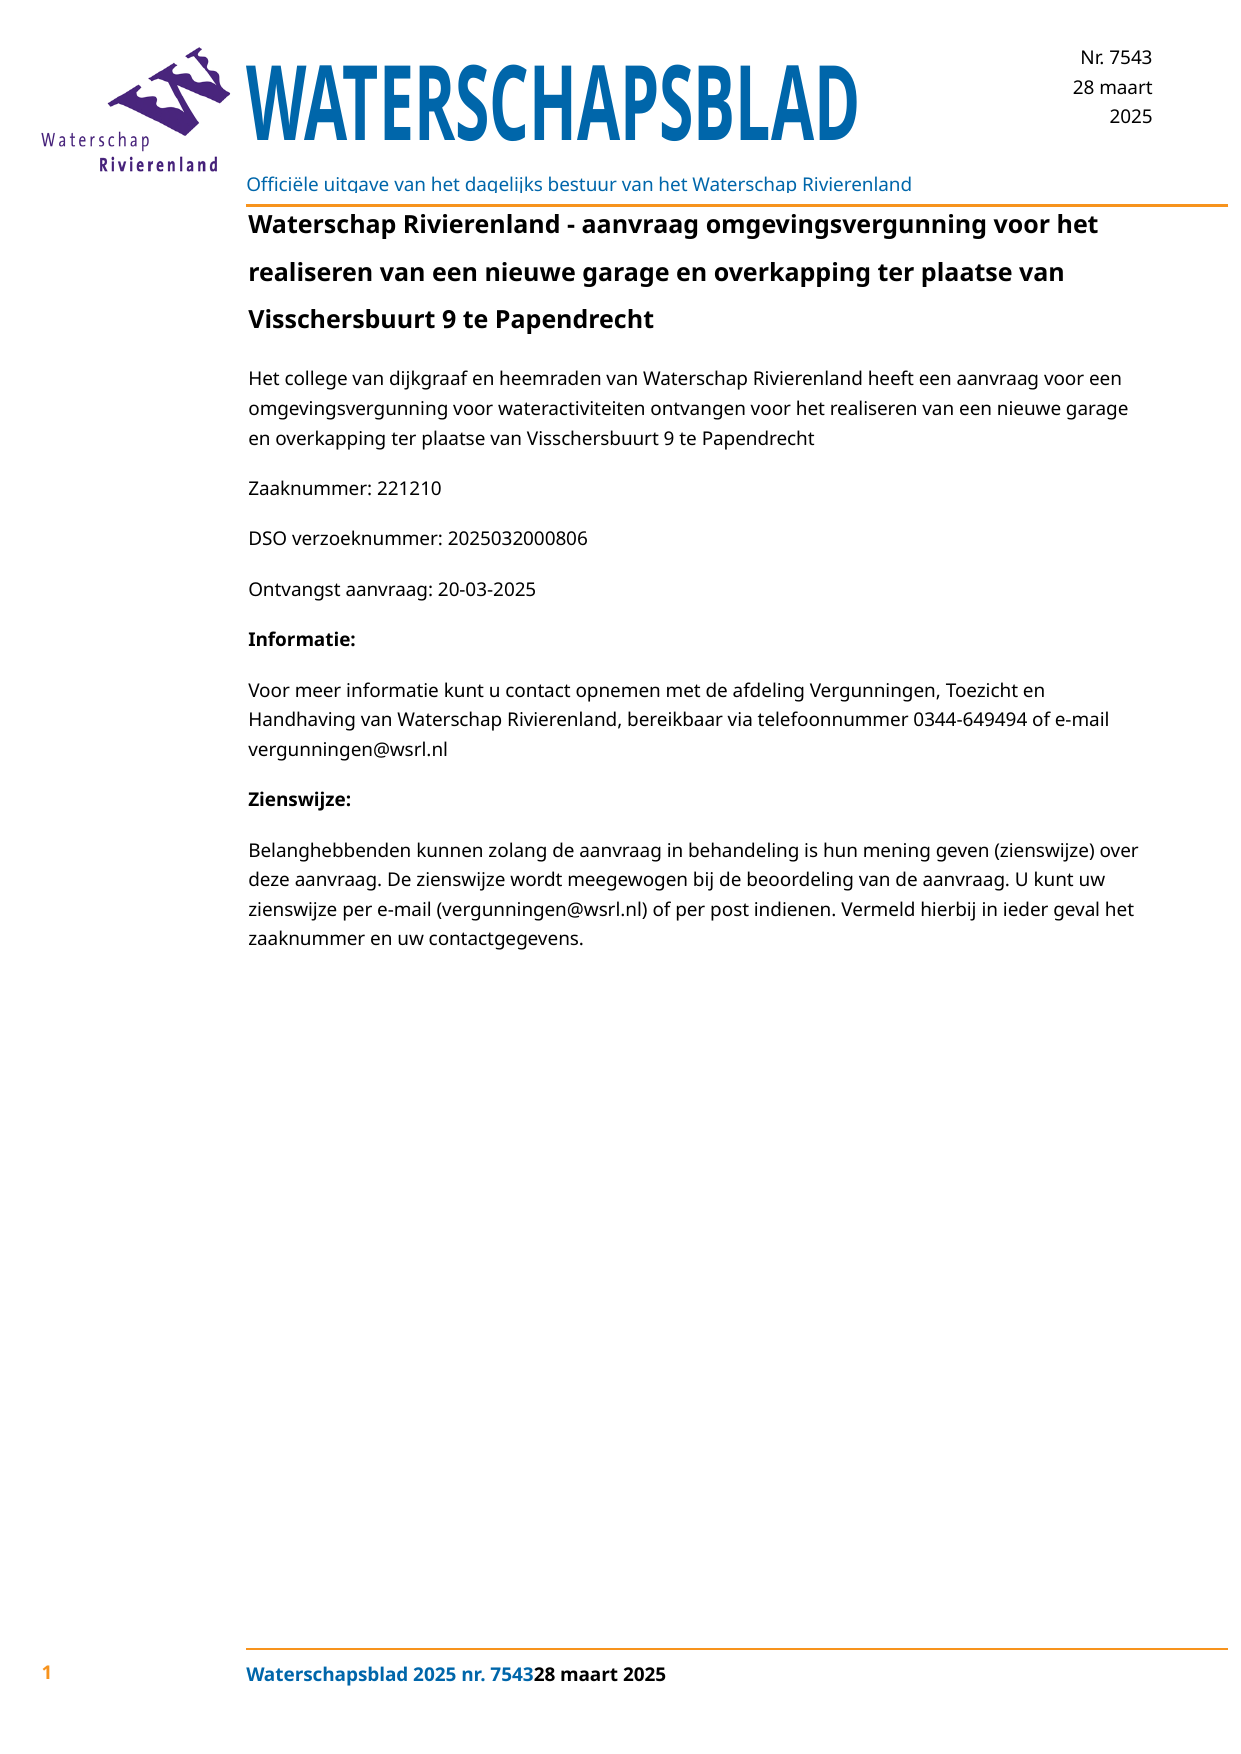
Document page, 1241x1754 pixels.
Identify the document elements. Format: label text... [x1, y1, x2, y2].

text DSO verzoeknummer: 2025032000806 [248, 526, 1152, 551]
text Zienswijze: [248, 786, 1152, 812]
text Zaaknummer: 221210 [248, 475, 1152, 501]
picture [41, 47, 231, 172]
text Het college van dijkgraaf en heemraden van Waterschap Rivierenland heeft een aanvraag voor een omgevingsvergunning voor wateractiviteiten ontvangen voor het realiseren van een nieuwe garage en overkapping ter plaatse van Visschersbuurt 9 te Papendrecht [248, 366, 1152, 450]
text Ontvangst aanvraag: 20-03-2025 [248, 576, 1152, 602]
text Belanghebbenden kunnen zolang de aanvraag in behandeling is hun mening geven (zienswijze) over deze aanvraag. De zienswijze wordt meegewogen bij de beoordeling van de aanvraag. U kunt uw zienswijze per e-mail (vergunningen@wsrl.nl) of per post indienen. Vermeld hierbij in ieder geval het zaaknummer en uw contactgegevens. [248, 837, 1152, 951]
text Voor meer informatie kunt u contact opnemen met de afdeling Vergunningen, Toezicht en Handhaving van Waterschap Rivierenland, bereikbaar via telefoonnummer 0344-649494 of e-mail vergunningen@wsrl.nl [248, 677, 1152, 762]
text Waterschap Rivierenland - aanvraag omgevingsvergunning voor het realiseren van een nieuwe garage en overkapping ter plaatse van Visschersbuurt 9 te Papendrecht [248, 207, 1152, 336]
text Informatie: [248, 626, 1152, 652]
